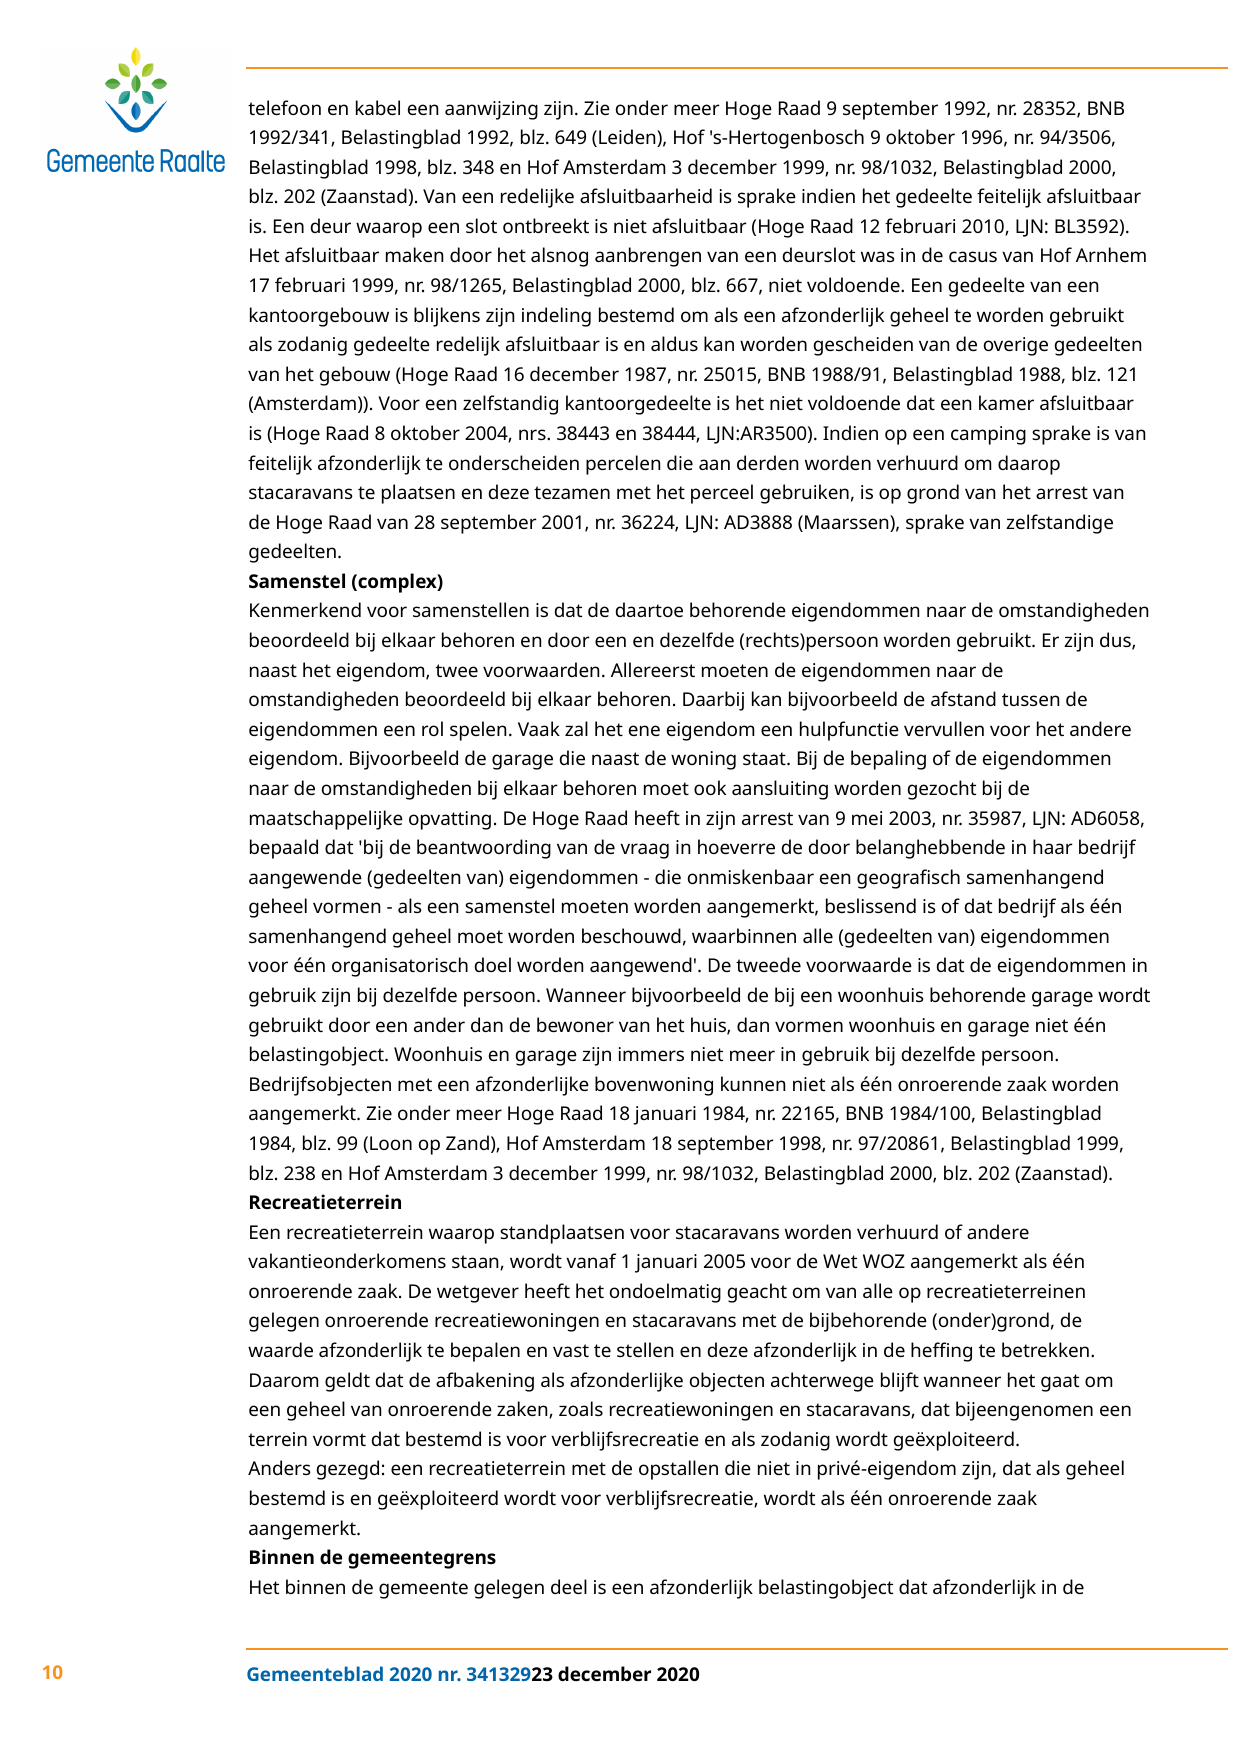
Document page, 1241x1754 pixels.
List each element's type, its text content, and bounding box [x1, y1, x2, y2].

text telefoon en kabel een aanwijzing zijn. Zie onder meer Hoge Raad 9 september 1992, nr. 28352, BNB 1992/341, Belastingblad 1992, blz. 649 (Leiden), Hof 's-Hertogenbosch 9 oktober 1996, nr. 94/3506, Belastingblad 1998, blz. 348 en Hof Amsterdam 3 december 1999, nr. 98/1032, Belastingblad 2000, blz. 202 (Zaanstad). Van een redelijke afsluitbaarheid is sprake indien het gedeelte feitelijk afsluitbaar is. Een deur waarop een slot ontbreekt is niet afsluitbaar (Hoge Raad 12 februari 2010, LJN: BL3592). Het afsluitbaar maken door het alsnog aanbrengen van een deurslot was in de casus van Hof Arnhem 17 februari 1999, nr. 98/1265, Belastingblad 2000, blz. 667, niet voldoende. Een gedeelte van een kantoorgebouw is blijkens zijn indeling bestemd om als een afzonderlijk geheel te worden gebruikt als zodanig gedeelte redelijk afsluitbaar is en aldus kan worden gescheiden van de overige gedeelten van het gebouw (Hoge Raad 16 december 1987, nr. 25015, BNB 1988/91, Belastingblad 1988, blz. 121 (Amsterdam)). Voor een zelfstandig kantoorgedeelte is het niet voldoende dat een kamer afsluitbaar is (Hoge Raad 8 oktober 2004, nrs. 38443 en 38444, LJN:AR3500). Indien op een camping sprake is van feitelijk afzonderlijk te onderscheiden percelen die aan derden worden verhuurd om daarop stacaravans te plaatsen en deze tezamen met het perceel gebruiken, is op grond van het arrest van de Hoge Raad van 28 september 2001, nr. 36224, LJN: AD3888 (Maarssen), sprake van zelfstandige gedeelten. [248, 95, 1152, 564]
text Anders gezegd: een recreatieterrein met de opstallen die niet in privé-eigendom zijn, dat als geheel bestemd is en geëxploiteerd wordt voor verblijfsrecreatie, wordt als één onroerende zaak aangemerkt. [248, 1456, 1152, 1541]
text Een recreatieterrein waarop standplaatsen voor stacaravans worden verhuurd of andere vakantieonderkomens staan, wordt vanaf 1 januari 2005 voor de Wet WOZ aangemerkt als één onroerende zaak. De wetgever heeft het ondoelmatig geacht om van alle op recreatieterreinen gelegen onroerende recreatiewoningen en stacaravans met de bijbehorende (onder)grond, de waarde afzonderlijk te bepalen en vast te stellen en deze afzonderlijk in de heffing te betrekken. Daarom geldt dat de afbakening als afzonderlijke objecten achterwege blijft wanneer het gaat om een geheel van onroerende zaken, zoals recreatiewoningen en stacaravans, dat bijeengenomen een terrein vormt dat bestemd is voor verblijfsrecreatie en als zodanig wordt geëxploiteerd. [248, 1219, 1152, 1452]
text Recreatieterrein [248, 1189, 1152, 1215]
text Kenmerkend voor samenstellen is dat de daartoe behorende eigendommen naar de omstandigheden beoordeeld bij elkaar behoren en door een en dezelfde (rechts)persoon worden gebruikt. Er zijn dus, naast het eigendom, twee voorwaarden. Allereerst moeten de eigendommen naar de omstandigheden beoordeeld bij elkaar behoren. Daarbij kan bijvoorbeeld de afstand tussen de eigendommen een rol spelen. Vaak zal het ene eigendom een hulpfunctie vervullen voor het andere eigendom. Bijvoorbeeld de garage die naast de woning staat. Bij de bepaling of de eigendommen naar de omstandigheden bij elkaar behoren moet ook aansluiting worden gezocht bij de maatschappelijke opvatting. De Hoge Raad heeft in zijn arrest van 9 mei 2003, nr. 35987, LJN: AD6058, bepaald dat 'bij de beantwoording van de vraag in hoeverre de door belanghebbende in haar bedrijf aangewende (gedeelten van) eigendommen - die onmiskenbaar een geografisch samenhangend geheel vormen - als een samenstel moeten worden aangemerkt, beslissend is of dat bedrijf als één samenhangend geheel moet worden beschouwd, waarbinnen alle (gedeelten van) eigendommen voor één organisatorisch doel worden aangewend'. De tweede voorwaarde is dat de eigendommen in gebruik zijn bij dezelfde persoon. Wanneer bijvoorbeeld de bij een woonhuis behorende garage wordt gebruikt door een ander dan de bewoner van het huis, dan vormen woonhuis en garage niet één belastingobject. Woonhuis en garage zijn immers niet meer in gebruik bij dezelfde persoon. Bedrijfsobjecten met een afzonderlijke bovenwoning kunnen niet als één onroerende zaak worden aangemerkt. Zie onder meer Hoge Raad 18 januari 1984, nr. 22165, BNB 1984/100, Belastingblad 1984, blz. 99 (Loon op Zand), Hof Amsterdam 18 september 1998, nr. 97/20861, Belastingblad 1999, blz. 238 en Hof Amsterdam 3 december 1999, nr. 98/1032, Belastingblad 2000, blz. 202 (Zaanstad). [248, 598, 1152, 1186]
text Binnen de gemeentegrens [248, 1544, 1152, 1570]
picture [41, 47, 231, 172]
text Samenstel (complex) [248, 568, 1152, 594]
text Het binnen de gemeente gelegen deel is een afzonderlijk belastingobject dat afzonderlijk in de [248, 1574, 1152, 1600]
